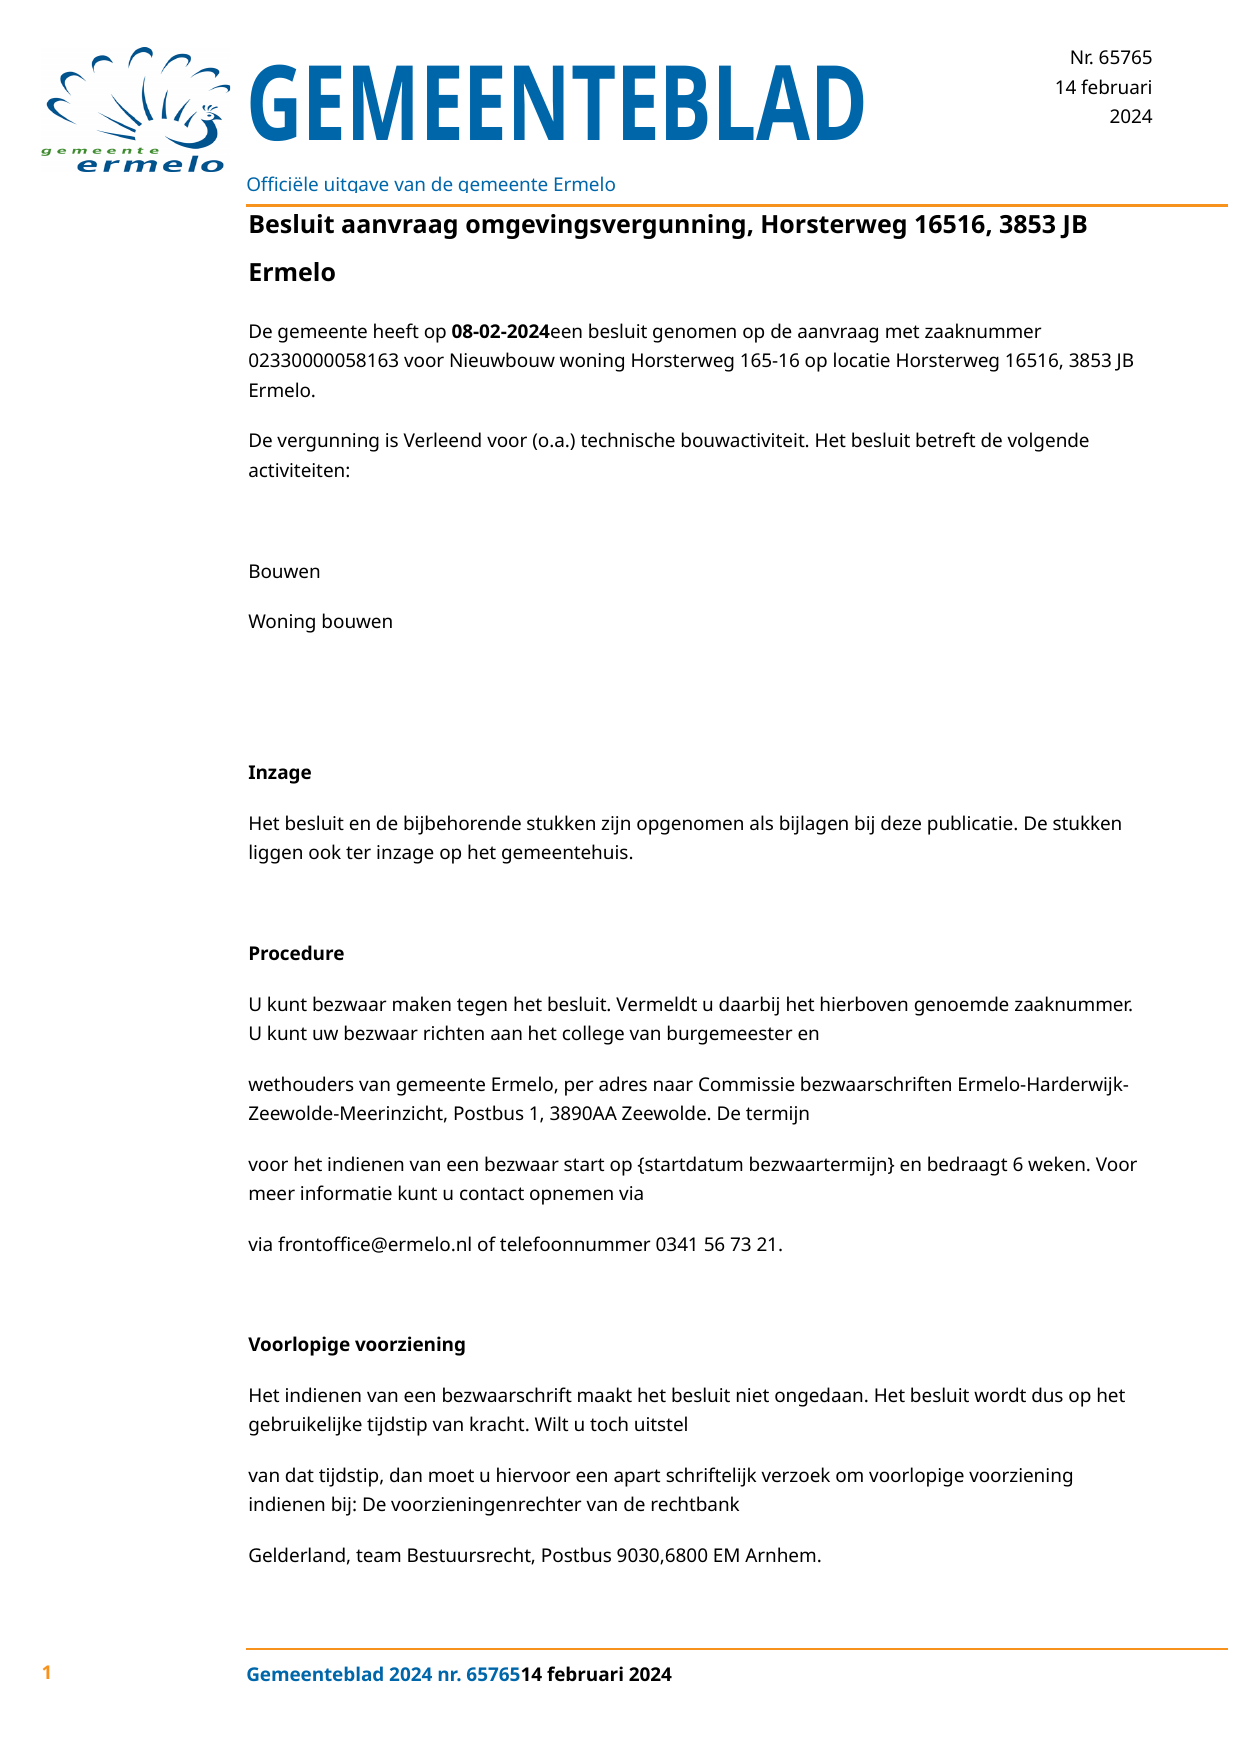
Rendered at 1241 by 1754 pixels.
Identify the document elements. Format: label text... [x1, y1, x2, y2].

text via frontoffice@ermelo.nl of telefoonnummer 0341 56 73 21. [248, 1231, 1152, 1257]
text Besluit aanvraag omgevingsvergunning, Horsterweg 16516, 3853 JB Ermelo [248, 207, 1152, 288]
text Bouwen [248, 558, 1152, 584]
text wethouders van gemeente Ermelo, per adres naar Commissie bezwaarschriften Ermelo-Harderwijk-Zeewolde-Meerinzicht, Postbus 1, 3890AA Zeewolde. De termijn [248, 1071, 1152, 1126]
text Gelderland, team Bestuursrecht, Postbus 9030,6800 EM Arnhem. [248, 1542, 1152, 1568]
text Het besluit en de bijbehorende stukken zijn opgenomen als bijlagen bij deze publicatie. De stukken liggen ook ter inzage op het gemeentehuis. [248, 810, 1152, 865]
picture [41, 47, 231, 172]
text Procedure [248, 940, 1152, 966]
text van dat tijdstip, dan moet u hiervoor een apart schriftelijk verzoek om voorlopige voorziening indienen bij: De voorzieningenrechter van de rechtbank [248, 1462, 1152, 1517]
text Woning bouwen [248, 608, 1152, 634]
text Inzage [248, 759, 1152, 785]
text voor het indienen van een bezwaar start op {startdatum bezwaartermijn} en bedraagt 6 weken. Voor meer informatie kunt u contact opnemen via [248, 1151, 1152, 1206]
text U kunt bezwaar maken tegen het besluit. Vermeldt u daarbij het hierboven genoemde zaaknummer. U kunt uw bezwaar richten aan het college van burgemeester en [248, 991, 1152, 1046]
text Het indienen van een bezwaarschrift maakt het besluit niet ongedaan. Het besluit wordt dus op het gebruikelijke tijdstip van kracht. Wilt u toch uitstel [248, 1382, 1152, 1437]
text De vergunning is Verleend voor (o.a.) technische bouwactiviteit. Het besluit betreft de volgende activiteiten: [248, 427, 1152, 483]
text Voorlopige voorziening [248, 1332, 1152, 1357]
text De gemeente heeft op 08-02-2024een besluit genomen op de aanvraag met zaaknummer 02330000058163 voor Nieuwbouw woning Horsterweg 165-16 op locatie Horsterweg 16516, 3853 JB Ermelo. [248, 318, 1152, 403]
